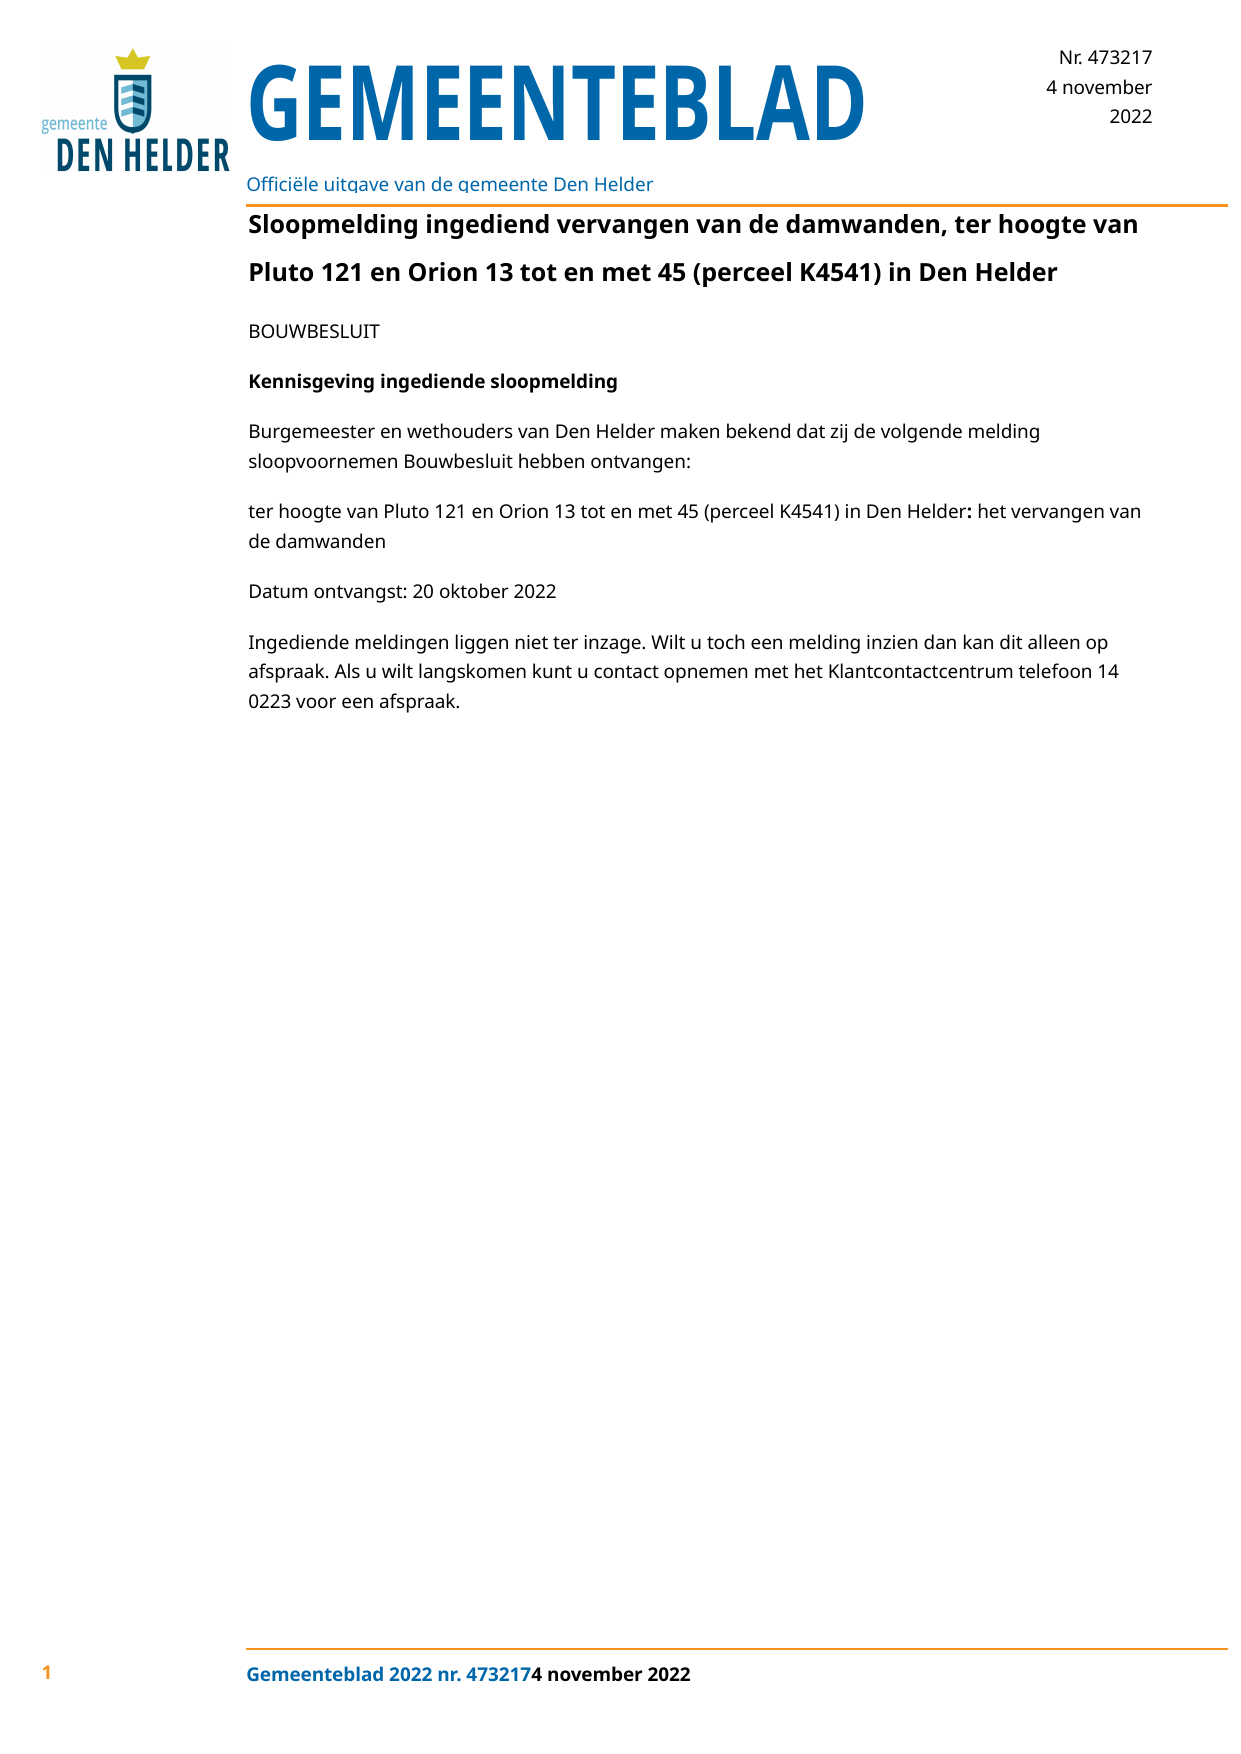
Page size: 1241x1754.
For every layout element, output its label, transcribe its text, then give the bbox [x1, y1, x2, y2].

picture [220, 160, 224, 172]
picture [41, 47, 231, 172]
picture [130, 157, 135, 172]
text Sloopmelding ingediend vervangen van de damwanden, ter hoogte van Pluto 121 en Orion 13 tot en met 45 (perceel K4541) in Den Helder [248, 207, 1152, 288]
picture [63, 144, 68, 165]
text Datum ontvangst: 20 oktober 2022 [248, 579, 1152, 604]
text Ingediende meldingen liggen niet ter inzage. Wilt u toch een melding inzien dan kan dit alleen op afspraak. Als u wilt langskomen kunt u contact opnemen met het Klantcontactcentrum telefoon 14 0223 voor een afspraak. [248, 629, 1152, 714]
text ter hoogte van Pluto 121 en Orion 13 tot en met 45 (perceel K4541) in Den Helder: het vervangen van de damwanden [248, 499, 1152, 554]
text Kennisgeving ingediende sloopmelding [248, 368, 1152, 394]
text Burgemeester en wethouders van Den Helder maken bekend dat zij de volgende melding sloopvoornemen Bouwbesluit hebben ontvangen: [248, 419, 1152, 474]
picture [182, 144, 187, 165]
text BOUWBESLUIT [248, 318, 1152, 344]
picture [100, 154, 106, 172]
